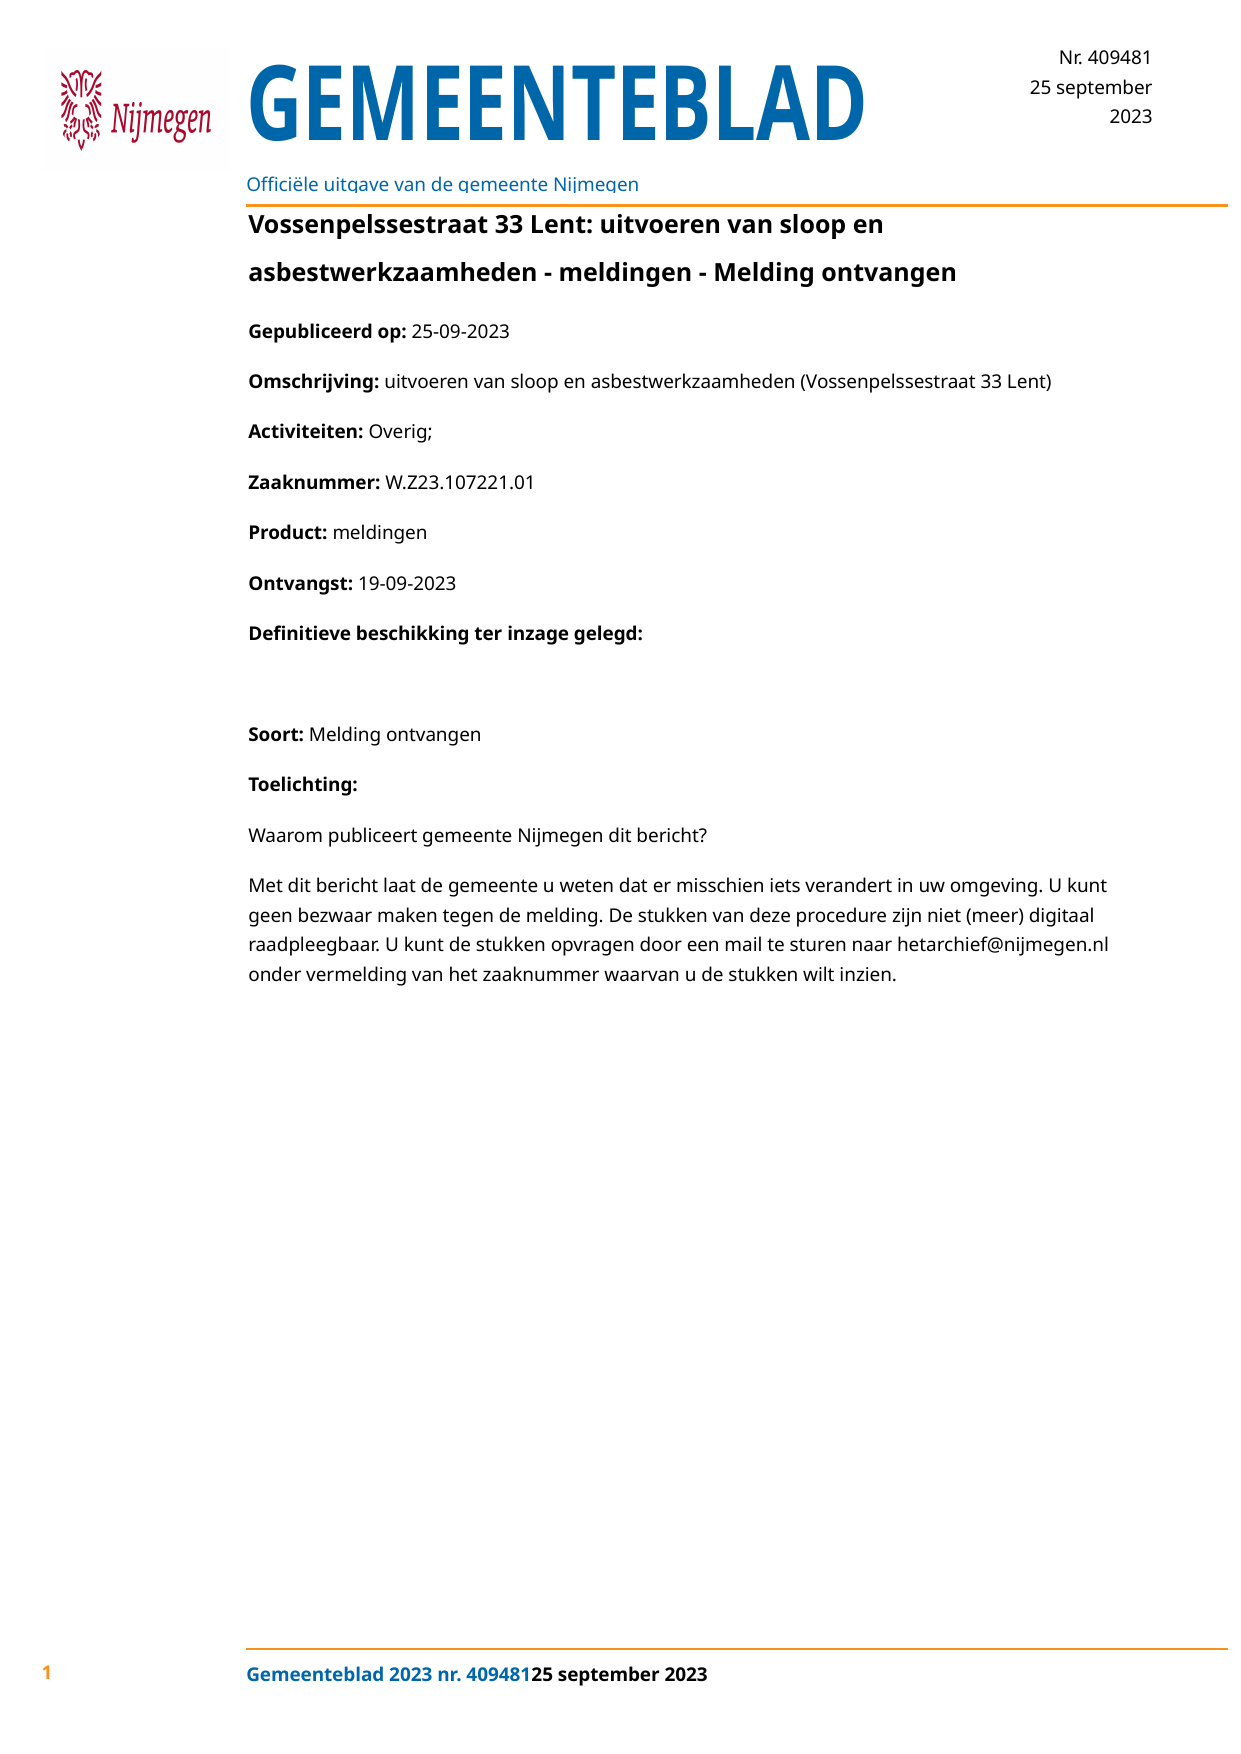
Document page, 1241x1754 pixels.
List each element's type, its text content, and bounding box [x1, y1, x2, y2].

text Met dit bericht laat de gemeente u weten dat er misschien iets verandert in uw omgeving. U kunt geen bezwaar maken tegen de melding. De stukken van deze procedure zijn niet (meer) digitaal raadpleegbaar. U kunt de stukken opvragen door een mail te sturen naar hetarchief@nijmegen.nl onder vermelding van het zaaknummer waarvan u de stukken wilt inzien. [248, 872, 1152, 987]
text Vossenpelssestraat 33 Lent: uitvoeren van sloop en asbestwerkzaamheden - meldingen - Melding ontvangen [248, 207, 1152, 288]
text Activiteiten: Overig; [248, 419, 1152, 444]
text Zaaknummer: W.Z23.107221.01 [248, 469, 1152, 495]
text Gepubliceerd op: 25-09-2023 [248, 318, 1152, 344]
text Definitieve beschikking ter inzage gelegd: [248, 620, 1152, 646]
text Product: meldingen [248, 519, 1152, 545]
text Toelichting: [248, 772, 1152, 797]
text Soort: Melding ontvangen [248, 721, 1152, 747]
text Omschrijving: uitvoeren van sloop en asbestwerkzaamheden (Vossenpelssestraat 33 Lent) [248, 368, 1152, 394]
text Waarom publiceert gemeente Nijmegen dit bericht? [248, 822, 1152, 848]
picture [41, 47, 231, 172]
text Ontvangst: 19-09-2023 [248, 570, 1152, 596]
